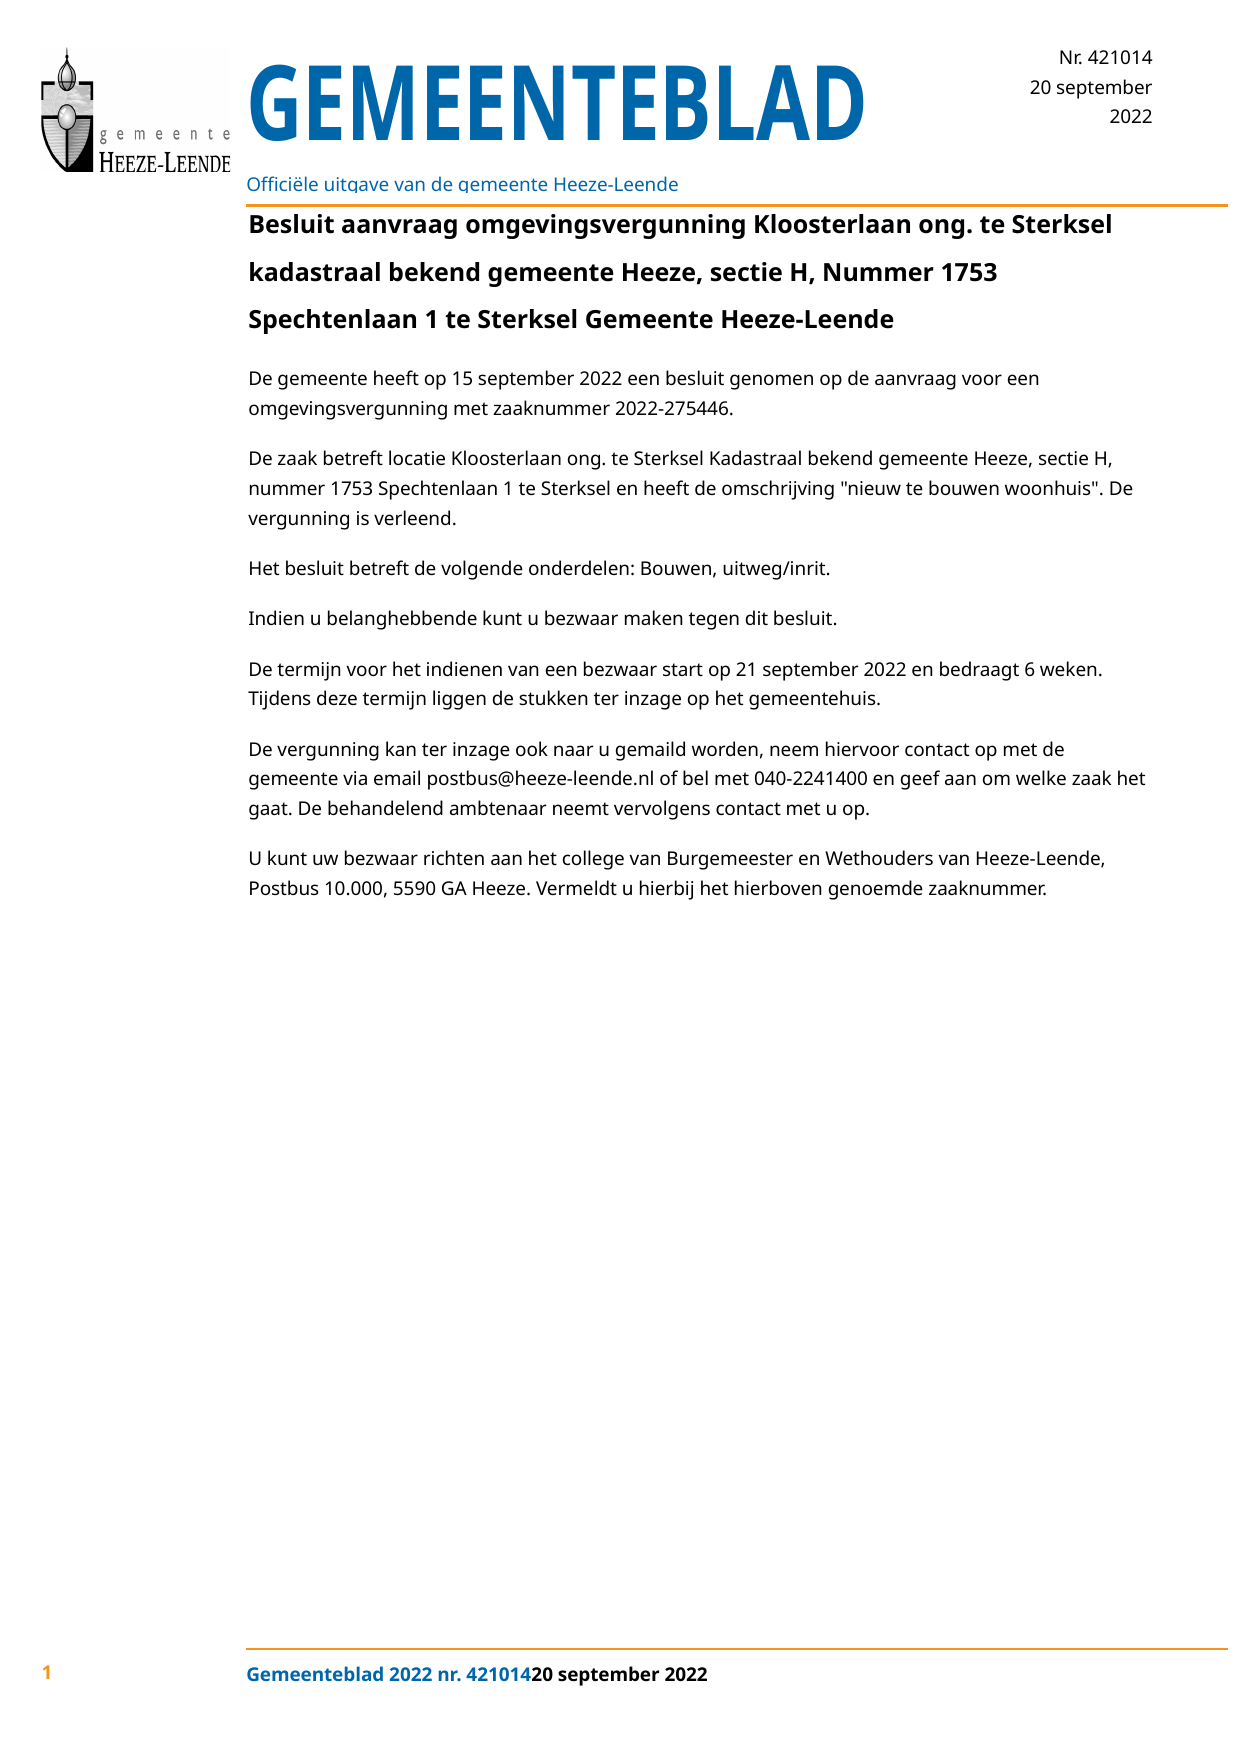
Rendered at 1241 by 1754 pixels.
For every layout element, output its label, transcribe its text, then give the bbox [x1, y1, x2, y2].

text Indien u belanghebbende kunt u bezwaar maken tegen dit besluit. [248, 606, 1152, 631]
text Besluit aanvraag omgevingsvergunning Kloosterlaan ong. te Sterksel kadastraal bekend gemeente Heeze, sectie H, Nummer 1753 Spechtenlaan 1 te Sterksel Gemeente Heeze-Leende [248, 207, 1152, 336]
text De termijn voor het indienen van een bezwaar start op 21 september 2022 en bedraagt 6 weken. Tijdens deze termijn liggen de stukken ter inzage op het gemeentehuis. [248, 656, 1152, 711]
text Het besluit betreft de volgende onderdelen: Bouwen, uitweg/inrit. [248, 555, 1152, 581]
text De gemeente heeft op 15 september 2022 een besluit genomen op de aanvraag voor een omgevingsvergunning met zaaknummer 2022-275446. [248, 366, 1152, 421]
text De zaak betreft locatie Kloosterlaan ong. te Sterksel Kadastraal bekend gemeente Heeze, sectie H, nummer 1753 Spechtenlaan 1 te Sterksel en heeft de omschrijving "nieuw te bouwen woonhuis". De vergunning is verleend. [248, 446, 1152, 530]
text De vergunning kan ter inzage ook naar u gemaild worden, neem hiervoor contact op met de gemeente via email postbus@heeze-leende.nl of bel met 040-2241400 en geef aan om welke zaak het gaat. De behandelend ambtenaar neemt vervolgens contact met u op. [248, 736, 1152, 821]
picture [41, 47, 231, 172]
text U kunt uw bezwaar richten aan het college van Burgemeester en Wethouders van Heeze-Leende, Postbus 10.000, 5590 GA Heeze. Vermeldt u hierbij het hierboven genoemde zaaknummer. [248, 846, 1152, 901]
